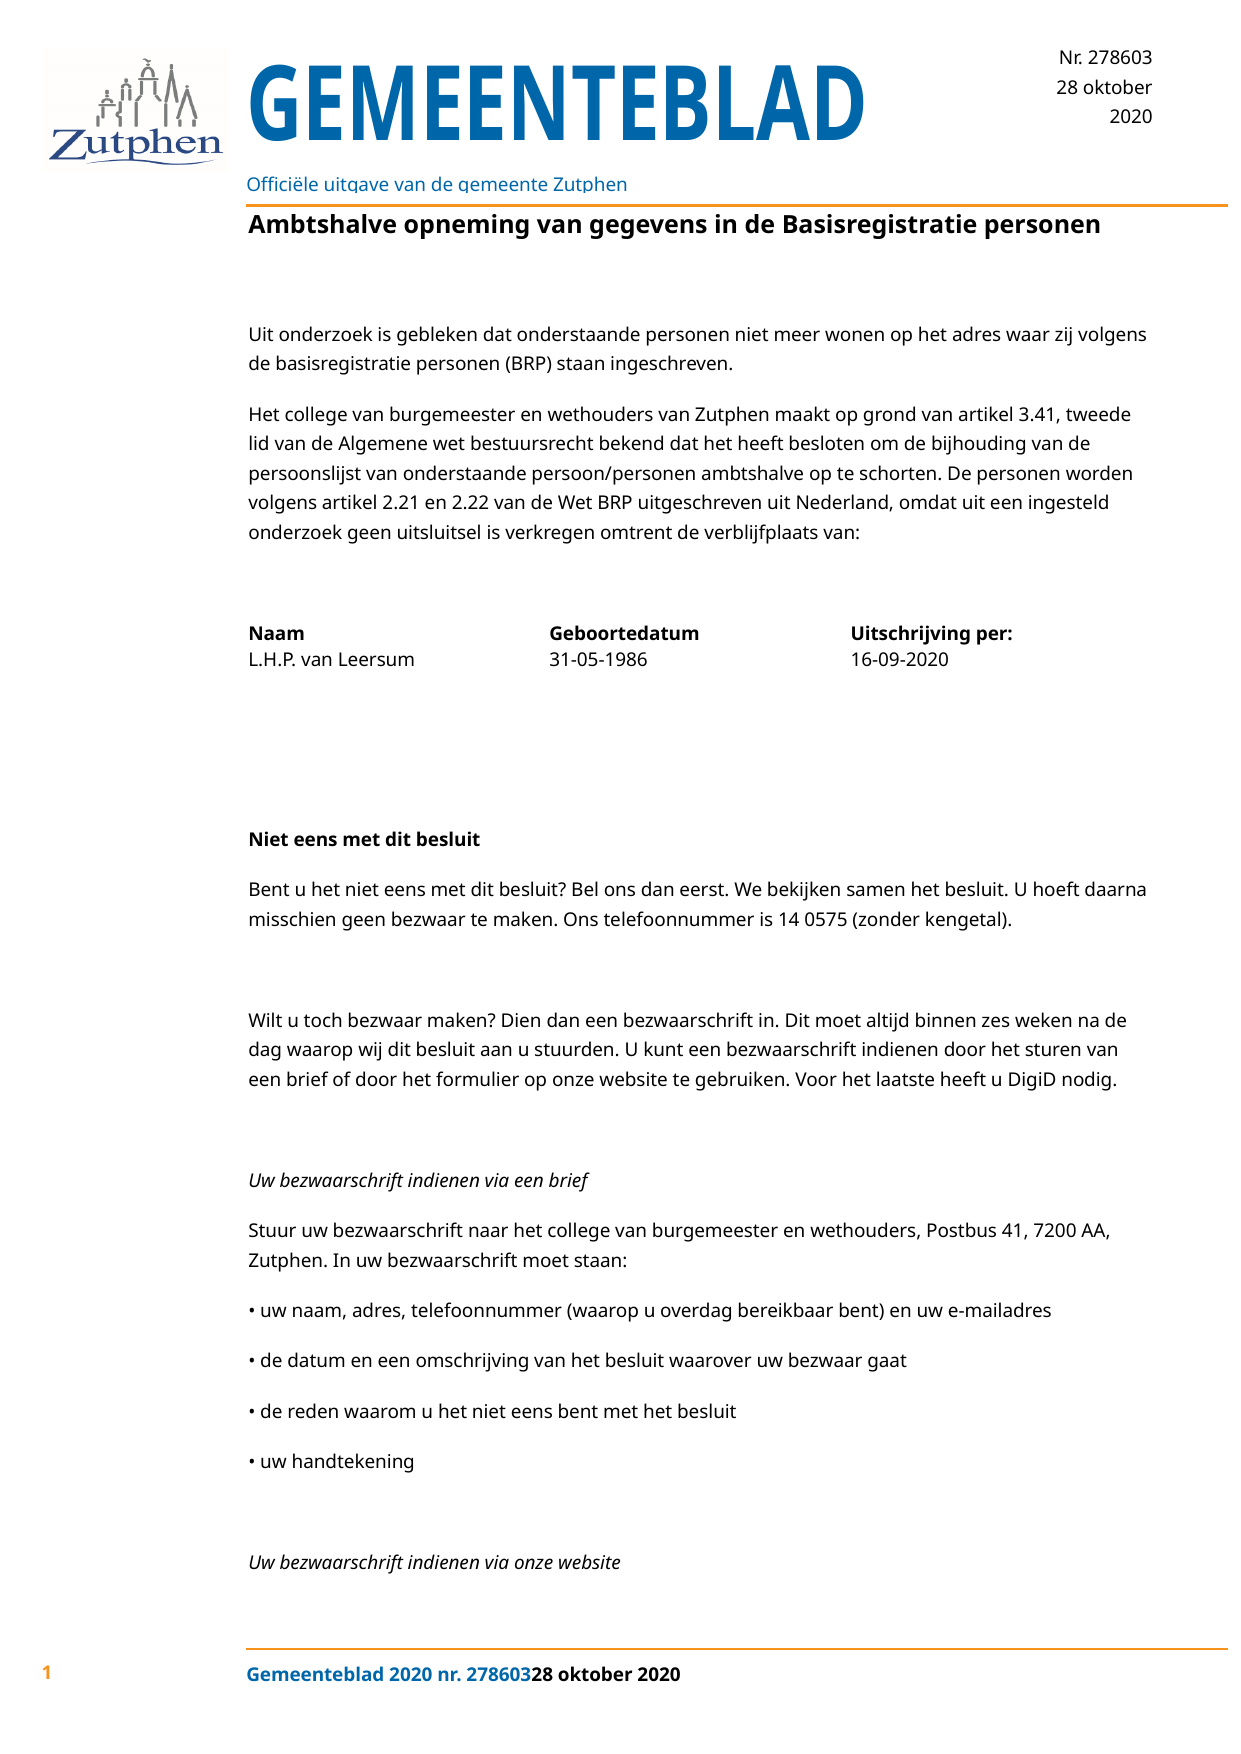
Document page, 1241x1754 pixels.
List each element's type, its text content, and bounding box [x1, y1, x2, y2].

table_cell 16-09-2020 [850, 646, 1152, 671]
text Niet eens met dit besluit [248, 826, 1152, 852]
picture [41, 47, 231, 172]
text Bent u het niet eens met dit besluit? Bel ons dan eerst. We bekijken samen het besluit. U hoeft daarna misschien geen bezwaar te maken. Ons telefoonnummer is 14 0575 (zonder kengetal). [248, 876, 1152, 932]
table_header Uitschrijving per: [850, 620, 1152, 646]
text Stuur uw bezwaarschrift naar het college van burgemeester en wethouders, Postbus 41, 7200 AA, Zutphen. In uw bezwaarschrift moet staan: [248, 1217, 1152, 1272]
table_cell 31-05-1986 [549, 646, 850, 671]
text Wilt u toch bezwaar maken? Dien dan een bezwaarschrift in. Dit moet altijd binnen zes weken na de dag waarop wij dit besluit aan u stuurden. U kunt een bezwaarschrift indienen door het sturen van een brief of door het formulier op onze website te gebruiken. Voor het laatste heeft u DigiD nodig. [248, 1007, 1152, 1092]
text Ambtshalve opneming van gegevens in de Basisregistratie personen [248, 207, 1152, 241]
text • uw handtekening [248, 1448, 1152, 1474]
text Het college van burgemeester en wethouders van Zutphen maakt op grond van artikel 3.41, tweede lid van de Algemene wet bestuursrecht bekend dat het heeft besloten om de bijhouding van de persoonslijst van onderstaande persoon/personen ambtshalve op te schorten. De personen worden volgens artikel 2.21 en 2.22 van de Wet BRP uitgeschreven uit Nederland, omdat uit een ingesteld onderzoek geen uitsluitsel is verkregen omtrent de verblijfplaats van: [248, 401, 1152, 545]
table_header Naam [248, 620, 549, 646]
text • de datum en een omschrijving van het besluit waarover uw bezwaar gaat [248, 1348, 1152, 1373]
table_header Geboortedatum [549, 620, 850, 646]
text Uit onderzoek is gebleken dat onderstaande personen niet meer wonen op het adres waar zij volgens de basisregistratie personen (BRP) staan ingeschreven. [248, 321, 1152, 376]
text Uw bezwaarschrift indienen via een brief [248, 1167, 1152, 1192]
text Uw bezwaarschrift indienen via onze website [248, 1549, 1152, 1575]
text • uw naam, adres, telefoonnummer (waarop u overdag bereikbaar bent) en uw e-mailadres [248, 1297, 1152, 1323]
text • de reden waarom u het niet eens bent met het besluit [248, 1398, 1152, 1424]
table_cell L.H.P. van Leersum [248, 646, 549, 671]
